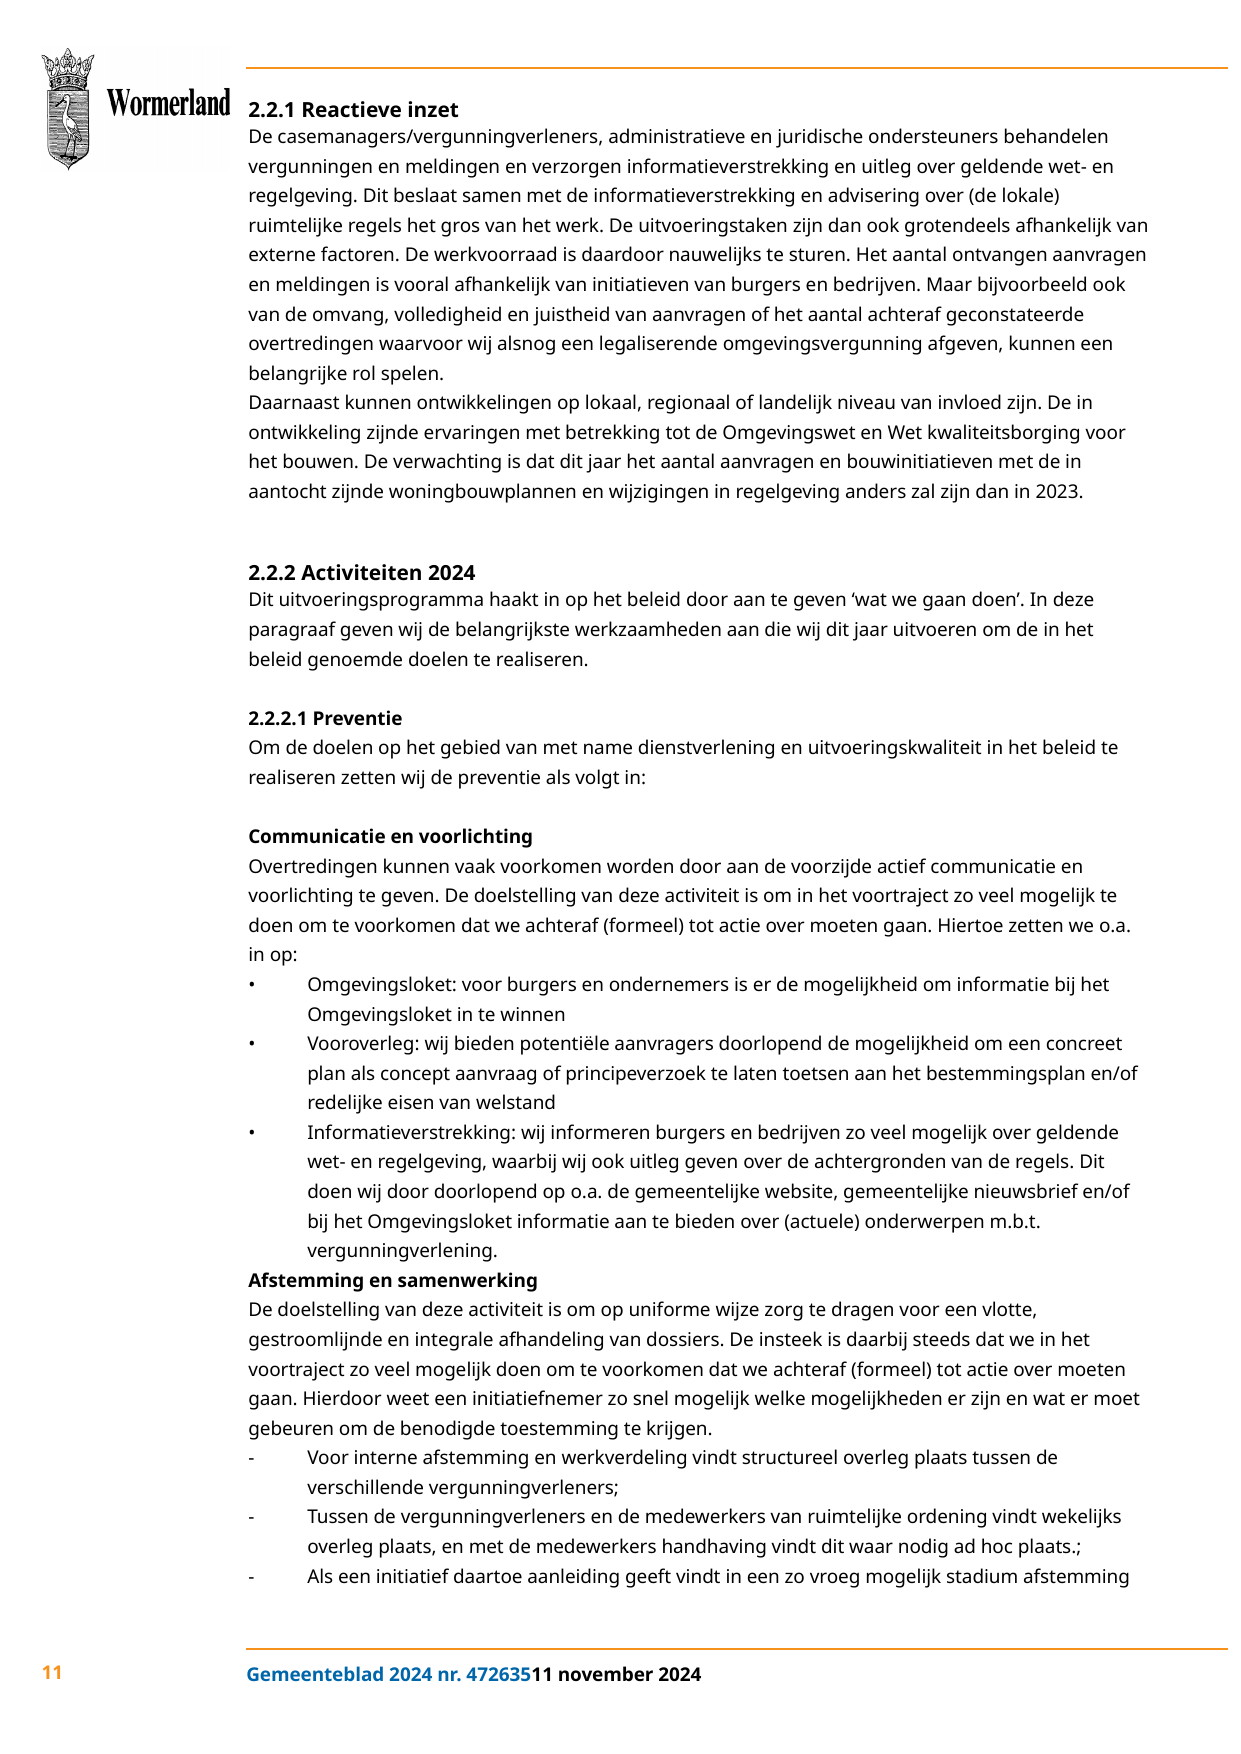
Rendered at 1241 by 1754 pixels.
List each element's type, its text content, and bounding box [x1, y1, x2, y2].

text De casemanagers/vergunningverleners, administratieve en juridische ondersteuners behandelen vergunningen en meldingen en verzorgen informatieverstrekking en uitleg over geldende wet- en regelgeving. Dit beslaat samen met de informatieverstrekking en advisering over (de lokale) ruimtelijke regels het gros van het werk. De uitvoeringstaken zijn dan ook grotendeels afhankelijk van externe factoren. De werkvoorraad is daardoor nauwelijks te sturen. Het aantal ontvangen aanvragen en meldingen is vooral afhankelijk van initiatieven van burgers en bedrijven. Maar bijvoorbeeld ook van de omvang, volledigheid en juistheid van aanvragen of het aantal achteraf geconstateerde overtredingen waarvoor wij alsnog een legaliserende omgevingsvergunning afgeven, kunnen een belangrijke rol spelen. [248, 123, 1152, 386]
list Tussen de vergunningverleners en de medewerkers van ruimtelijke ordening vindt wekelijks overleg plaats, en met de medewerkers handhaving vindt dit waar nodig ad hoc plaats.; [248, 1504, 1152, 1559]
text 2.2.2 Activiteiten 2024 [248, 558, 1152, 587]
list Vooroverleg: wij bieden potentiële aanvragers doorlopend de mogelijkheid om een concreet plan als concept aanvraag of principeverzoek te laten toetsen aan het bestemmingsplan en/of redelijke eisen van welstand [248, 1030, 1152, 1115]
list Informatieverstrekking: wij informeren burgers en bedrijven zo veel mogelijk over geldende wet- en regelgeving, waarbij wij ook uitleg geven over de achtergronden van de regels. Dit doen wij door doorlopend op o.a. de gemeentelijke website, gemeentelijke nieuwsbrief en/of bij het Omgevingsloket informatie aan te bieden over (actuele) onderwerpen m.b.t. vergunningverlening. [248, 1119, 1152, 1263]
text 2.2.1 Reactieve inzet [248, 95, 1152, 123]
list Voor interne afstemming en werkverdeling vindt structureel overleg plaats tussen de verschillende vergunningverleners; [248, 1444, 1152, 1500]
text Communicatie en voorlichting [248, 823, 1152, 849]
picture [41, 47, 231, 172]
text Om de doelen op het gebied van met name dienstverlening en uitvoeringskwaliteit in het beleid te realiseren zetten wij de preventie als volgt in: [248, 734, 1152, 790]
text Afstemming en samenwerking [248, 1267, 1152, 1293]
text Overtredingen kunnen vaak voorkomen worden door aan de voorzijde actief communicatie en voorlichting te geven. De doelstelling van deze activiteit is om in het voortraject zo veel mogelijk te doen om te voorkomen dat we achteraf (formeel) tot actie over moeten gaan. Hiertoe zetten we o.a. in op: [248, 853, 1152, 967]
text Dit uitvoeringsprogramma haakt in op het beleid door aan te geven ‘wat we gaan doen’. In deze paragraaf geven wij de belangrijkste werkzaamheden aan die wij dit jaar uitvoeren om de in het beleid genoemde doelen te realiseren. [248, 587, 1152, 672]
text De doelstelling van deze activiteit is om op uniforme wijze zorg te dragen voor een vlotte, gestroomlijnde en integrale afhandeling van dossiers. De insteek is daarbij steeds dat we in het voortraject zo veel mogelijk doen om te voorkomen dat we achteraf (formeel) tot actie over moeten gaan. Hierdoor weet een initiatiefnemer zo snel mogelijk welke mogelijkheden er zijn en wat er moet gebeuren om de benodigde toestemming te krijgen. [248, 1297, 1152, 1441]
list Als een initiatief daartoe aanleiding geeft vindt in een zo vroeg mogelijk stadium afstemming [248, 1563, 1152, 1589]
text 2.2.2.1 Preventie [248, 705, 1152, 731]
list Omgevingsloket: voor burgers en ondernemers is er de mogelijkheid om informatie bij het Omgevingsloket in te winnen [248, 971, 1152, 1027]
text Daarnaast kunnen ontwikkelingen op lokaal, regionaal of landelijk niveau van invloed zijn. De in ontwikkeling zijnde ervaringen met betrekking tot de Omgevingswet en Wet kwaliteitsborging voor het bouwen. De verwachting is dat dit jaar het aantal aanvragen en bouwinitiatieven met de in aantocht zijnde woningbouwplannen en wijzigingen in regelgeving anders zal zijn dan in 2023. [248, 389, 1152, 504]
